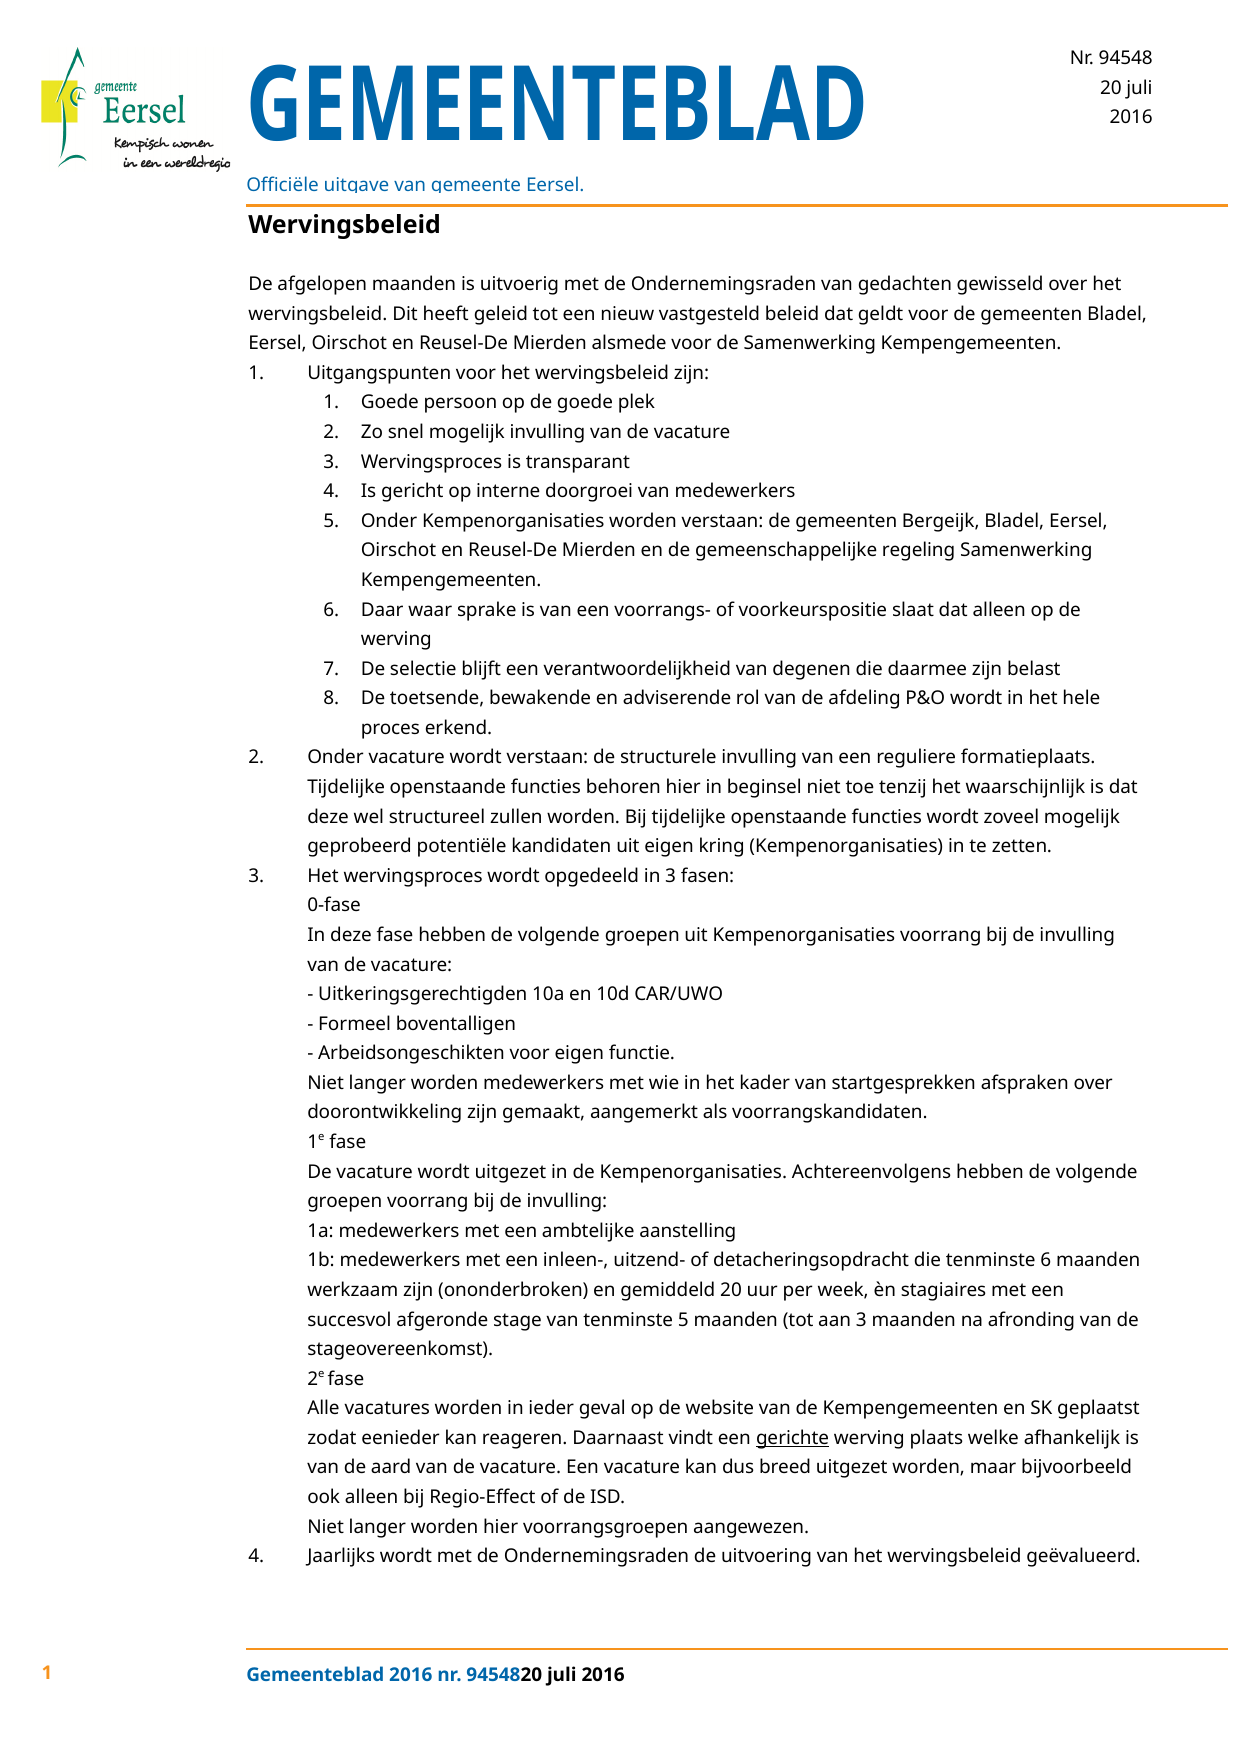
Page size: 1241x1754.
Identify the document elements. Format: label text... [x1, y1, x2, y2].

list Alle vacatures worden in ieder geval op de website van de Kempengemeenten en SK geplaatst zodat eenieder kan reageren. Daarnaast vindt een gerichte werving plaats welke afhankelijk is van de aard van de vacature. Een vacature kan dus breed uitgezet worden, maar bijvoorbeeld ook alleen bij Regio-Effect of de ISD. [248, 1394, 1152, 1509]
list Onder vacature wordt verstaan: de structurele invulling van een reguliere formatieplaats. Tijdelijke openstaande functies behoren hier in beginsel niet toe tenzij het waarschijnlijk is dat deze wel structureel zullen worden. Bij tijdelijke openstaande functies wordt zoveel mogelijk geprobeerd potentiële kandidaten uit eigen kring (Kempenorganisaties) in te zetten. [248, 744, 1152, 858]
list Niet langer worden hier voorrangsgroepen aangewezen. [248, 1513, 1152, 1538]
list 1b: medewerkers met een inleen-, uitzend- of detacheringsopdracht die tenminste 6 maanden werkzaam zijn (ononderbroken) en gemiddeld 20 uur per week, èn stagiaires met een succesvol afgeronde stage van tenminste 5 maanden (tot aan 3 maanden na afronding van de stageovereenkomst). [248, 1247, 1152, 1361]
picture [41, 47, 231, 172]
text De afgelopen maanden is uitvoerig met de Ondernemingsraden van gedachten gewisseld over het wervingsbeleid. Dit heeft geleid tot een nieuw vastgesteld beleid dat geldt voor de gemeenten Bladel, Eersel, Oirschot en Reusel-De Mierden alsmede voor de Samenwerking Kempengemeenten. [248, 270, 1152, 355]
list In deze fase hebben de volgende groepen uit Kempenorganisaties voorrang bij de invulling van de vacature: [248, 921, 1152, 976]
list 2e fase [248, 1365, 1152, 1391]
list Het wervingsproces wordt opgedeeld in 3 fasen: [248, 862, 1152, 888]
list - Formeel boventalligen [248, 1010, 1152, 1036]
list Zo snel mogelijk invulling van de vacature [323, 418, 1152, 444]
list Daar waar sprake is van een voorrangs- of voorkeurspositie slaat dat alleen op de werving [323, 596, 1152, 651]
list Jaarlijks wordt met de Ondernemingsraden de uitvoering van het wervingsbeleid geëvalueerd. [248, 1542, 1152, 1568]
list Onder Kempenorganisaties worden verstaan: de gemeenten Bergeijk, Bladel, Eersel, Oirschot en Reusel-De Mierden en de gemeenschappelijke regeling Samenwerking Kempengemeenten. [323, 507, 1152, 592]
list Goede persoon op de goede plek [323, 389, 1152, 414]
list 1e fase [248, 1128, 1152, 1154]
list Is gericht op interne doorgroei van medewerkers [323, 477, 1152, 503]
list Wervingsproces is transparant [323, 448, 1152, 473]
list 0-fase [248, 892, 1152, 917]
list - Uitkeringsgerechtigden 10a en 10d CAR/UWO [248, 980, 1152, 1006]
list De toetsende, bewakende en adviserende rol van de afdeling P&O wordt in het hele proces erkend. [323, 684, 1152, 740]
list 1a: medewerkers met een ambtelijke aanstelling [248, 1217, 1152, 1243]
list Niet langer worden medewerkers met wie in het kader van startgesprekken afspraken over doorontwikkeling zijn gemaakt, aangemerkt als voorrangskandidaten. [248, 1069, 1152, 1124]
list Uitgangspunten voor het wervingsbeleid zijn: [248, 359, 1152, 385]
text Wervingsbeleid [248, 207, 1152, 241]
list De vacature wordt uitgezet in de Kempenorganisaties. Achtereenvolgens hebben de volgende groepen voorrang bij de invulling: [248, 1158, 1152, 1213]
list De selectie blijft een verantwoordelijkheid van degenen die daarmee zijn belast [323, 655, 1152, 681]
list - Arbeidsongeschikten voor eigen functie. [248, 1039, 1152, 1065]
